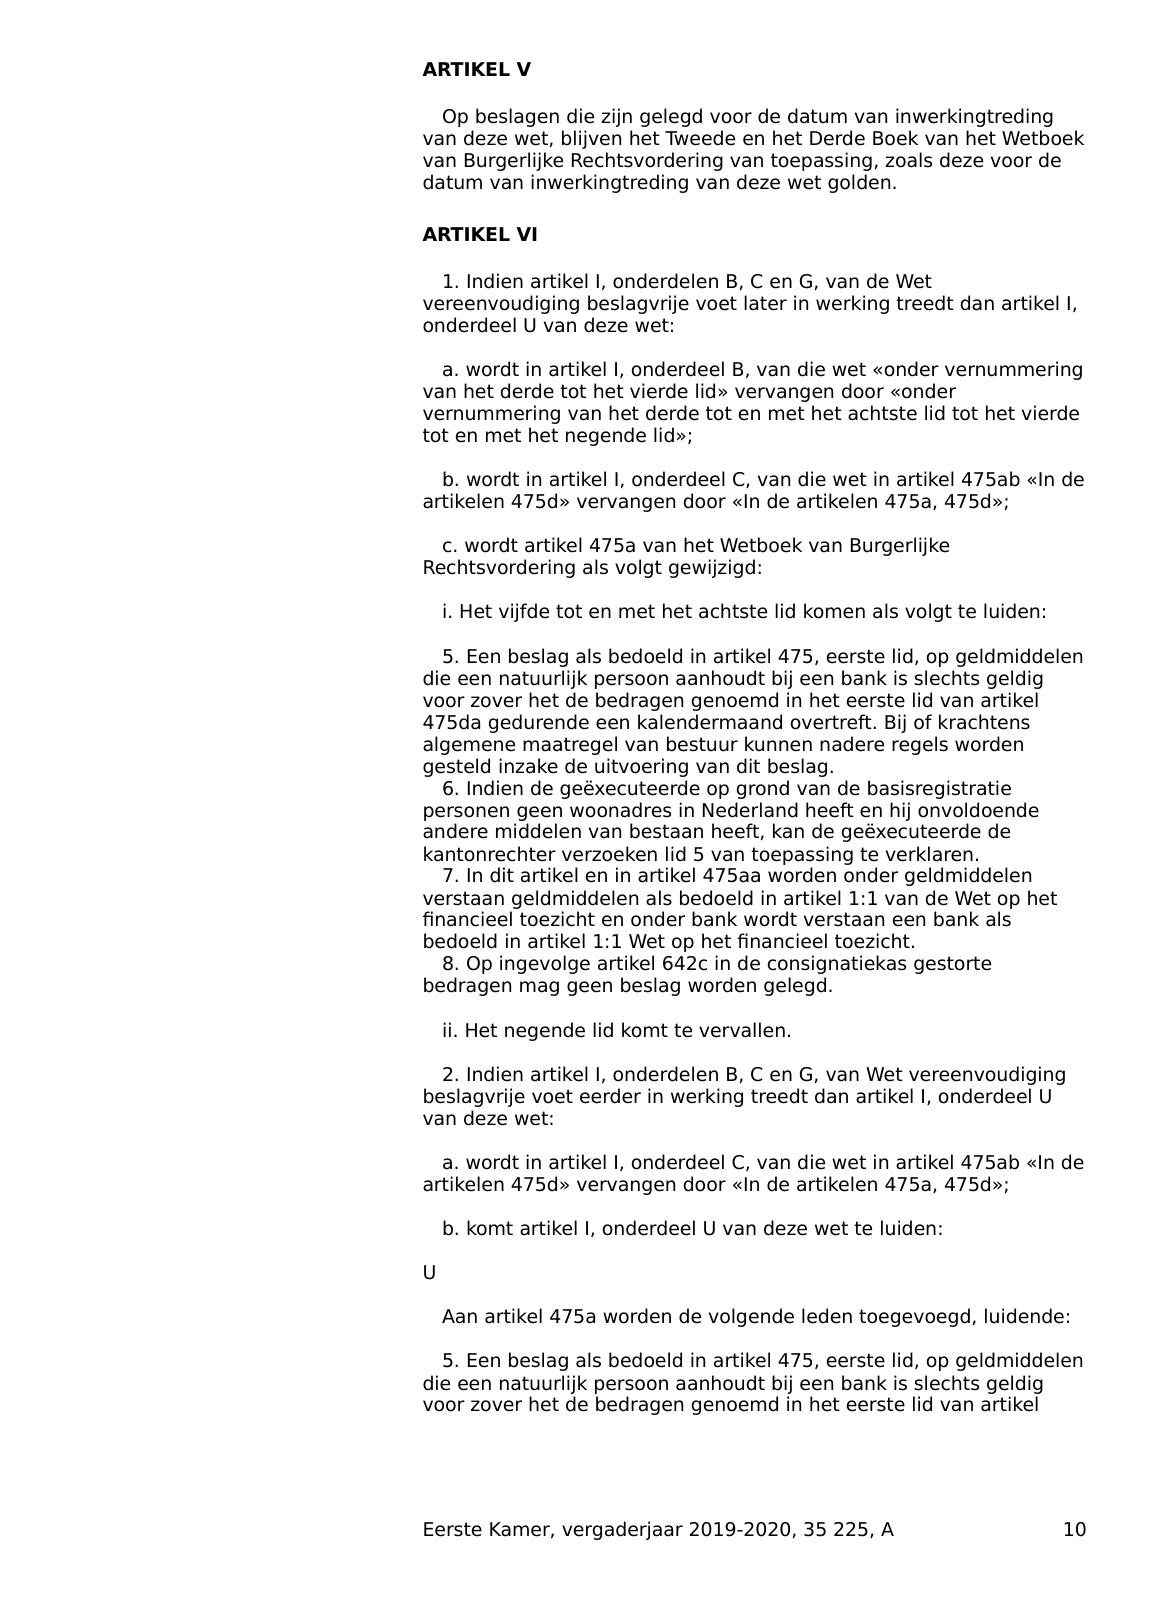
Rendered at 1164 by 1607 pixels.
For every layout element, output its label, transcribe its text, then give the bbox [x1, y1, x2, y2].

text b. komt artikel I, onderdeel U van deze wet te luiden: [422, 1218, 1087, 1240]
text 1. Indien artikel I, onderdelen B, C en G, van de Wet vereenvoudiging beslagvrije voet later in werking treedt dan artikel I, onderdeel U van deze wet: [422, 271, 1087, 337]
subtitle ARTIKEL V [422, 59, 1087, 81]
text 6. Indien de geëxecuteerde op grond van de basisregistratie personen geen woonadres in Nederland heeft en hij onvoldoende andere middelen van bestaan heeft, kan de geëxecuteerde de kantonrechter verzoeken lid 5 van toepassing te verklaren. [422, 777, 1087, 865]
subtitle ARTIKEL VI [422, 224, 1087, 246]
text a. wordt in artikel I, onderdeel C, van die wet in artikel 475ab «In de artikelen 475d» vervangen door «In de artikelen 475a, 475d»; [422, 1152, 1087, 1196]
text 5. Een beslag als bedoeld in artikel 475, eerste lid, op geldmiddelen die een natuurlijk persoon aanhoudt bij een bank is slechts geldig voor zover het de bedragen genoemd in het eerste lid van artikel 475da gedurende een kalendermaand overtreft. Bij of krachtens algemene maatregel van bestuur kunnen nadere regels worden gesteld inzake de uitvoering van dit beslag. [422, 646, 1087, 777]
text 5. Een beslag als bedoeld in artikel 475, eerste lid, op geldmiddelen die een natuurlijk persoon aanhoudt bij een bank is slechts geldig voor zover het de bedragen genoemd in het eerste lid van artikel [422, 1350, 1087, 1416]
text c. wordt artikel 475a van het Wetboek van Burgerlijke Rechtsvordering als volgt gewijzigd: [422, 535, 1087, 579]
text b. wordt in artikel I, onderdeel C, van die wet in artikel 475ab «In de artikelen 475d» vervangen door «In de artikelen 475a, 475d»; [422, 469, 1087, 513]
text a. wordt in artikel I, onderdeel B, van die wet «onder vernummering van het derde tot het vierde lid» vervangen door «onder vernummering van het derde tot en met het achtste lid tot het vierde tot en met het negende lid»; [422, 359, 1087, 447]
text i. Het vijfde tot en met het achtste lid komen als volgt te luiden: [422, 601, 1087, 623]
text Op beslagen die zijn gelegd voor de datum van inwerkingtreding van deze wet, blijven het Tweede en het Derde Boek van het Wetboek van Burgerlijke Rechtsvordering van toepassing, zoals deze voor de datum van inwerkingtreding van deze wet golden. [422, 106, 1087, 194]
text U [422, 1262, 1087, 1284]
text ii. Het negende lid komt te vervallen. [422, 1019, 1087, 1041]
text 7. In dit artikel en in artikel 475aa worden onder geldmiddelen verstaan geldmiddelen als bedoeld in artikel 1:1 van de Wet op het financieel toezicht en onder bank wordt verstaan een bank als bedoeld in artikel 1:1 Wet op het financieel toezicht. [422, 865, 1087, 953]
text 2. Indien artikel I, onderdelen B, C en G, van Wet vereenvoudiging beslagvrije voet eerder in werking treedt dan artikel I, onderdeel U van deze wet: [422, 1064, 1087, 1129]
text 8. Op ingevolge artikel 642c in de consignatiekas gestorte bedragen mag geen beslag worden gelegd. [422, 953, 1087, 997]
text Aan artikel 475a worden de volgende leden toegevoegd, luidende: [422, 1306, 1087, 1328]
